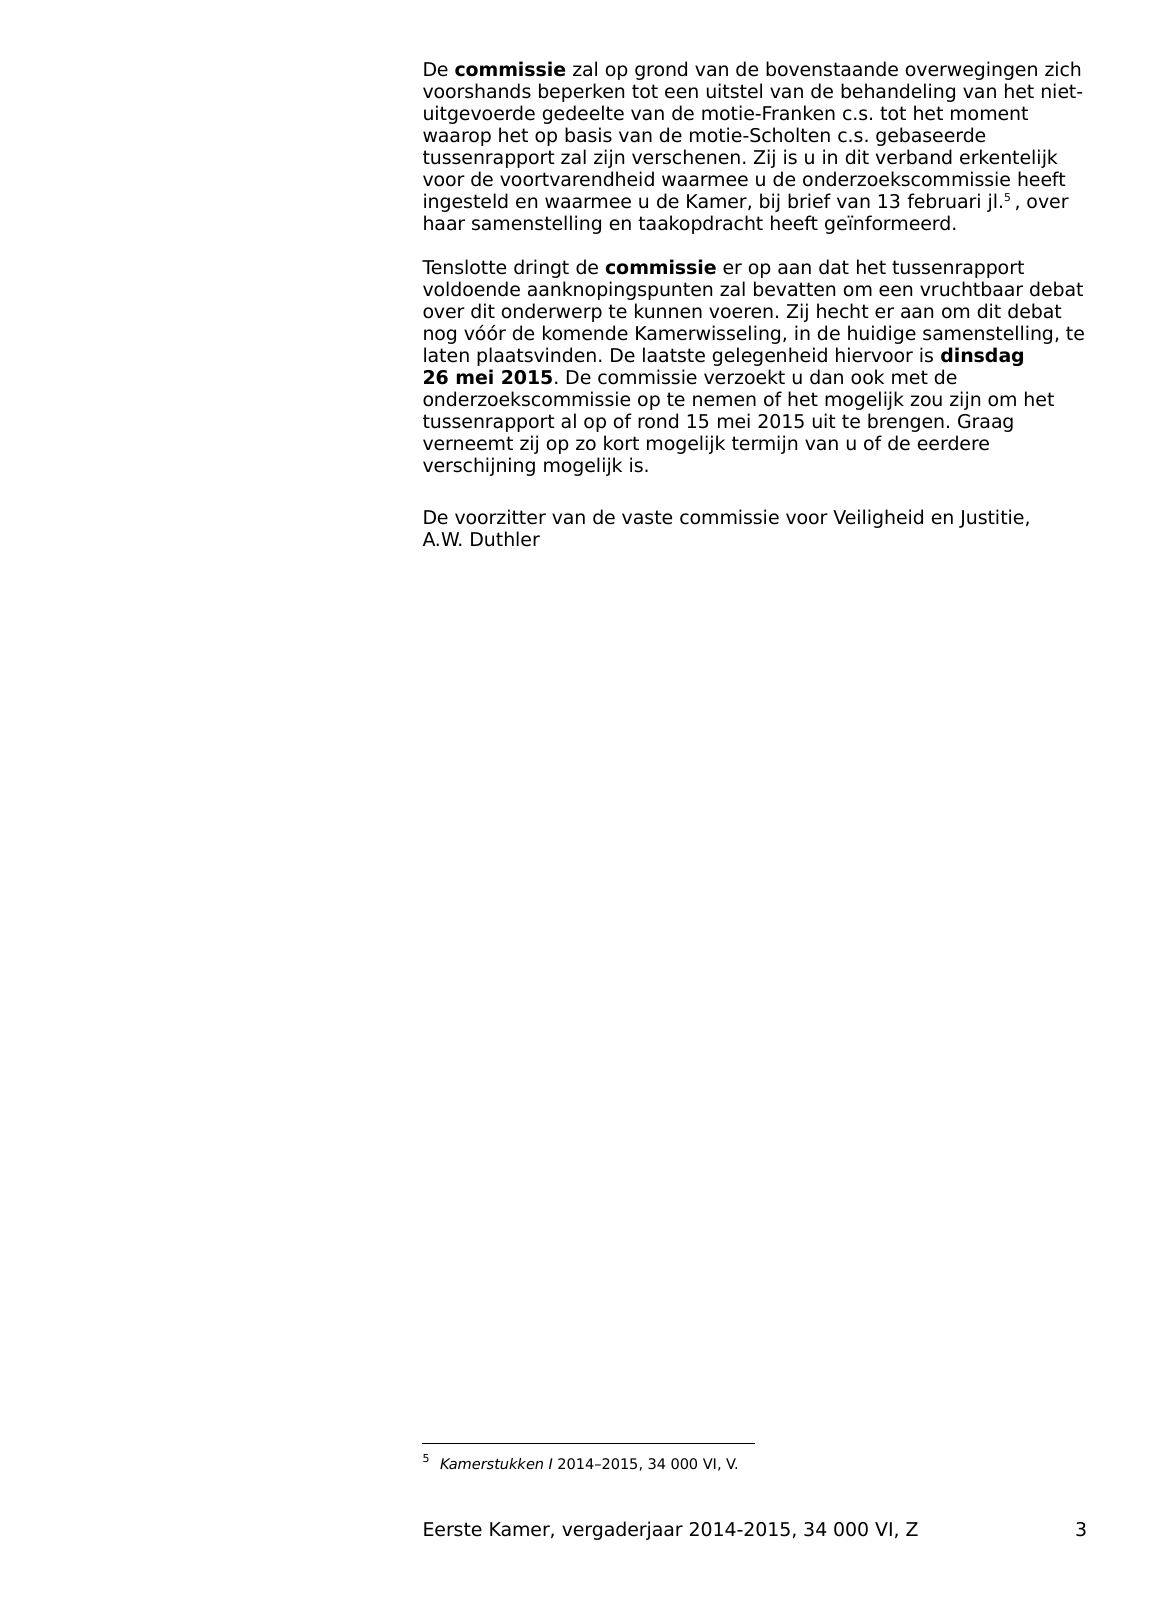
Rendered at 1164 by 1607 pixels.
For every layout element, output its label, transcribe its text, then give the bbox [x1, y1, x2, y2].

text De voorzitter van de vaste commissie voor Veiligheid en Justitie, A.W. Duthler [422, 507, 1087, 551]
text De commissie zal op grond van de bovenstaande overwegingen zich voorshands beperken tot een uitstel van de behandeling van het niet-uitgevoerde gedeelte van de motie-Franken c.s. tot het moment waarop het op basis van de motie-Scholten c.s. gebaseerde tussenrapport zal zijn verschenen. Zij is u in dit verband erkentelijk voor de voortvarendheid waarmee u de onderzoekscommissie heeft ingesteld en waarmee u de Kamer, bij brief van 13 februari jl., over haar samenstelling en taakopdracht heeft geïnformeerd. [422, 59, 1087, 235]
text Tenslotte dringt de commissie er op aan dat het tussenrapport voldoende aanknopingspunten zal bevatten om een vruchtbaar debat over dit onderwerp te kunnen voeren. Zij hecht er aan om dit debat nog vóór de komende Kamerwisseling, in de huidige samenstelling, te laten plaatsvinden. De laatste gelegenheid hiervoor is dinsdag 26 mei 2015. De commissie verzoekt u dan ook met de onderzoekscommissie op te nemen of het mogelijk zou zijn om het tussenrapport al op of rond 15 mei 2015 uit te brengen. Graag verneemt zij op zo kort mogelijk termijn van u of de eerdere verschijning mogelijk is. [422, 257, 1087, 477]
text Kamerstukken I 2014–2015, 34 000 VI, V. [422, 1452, 1087, 1474]
